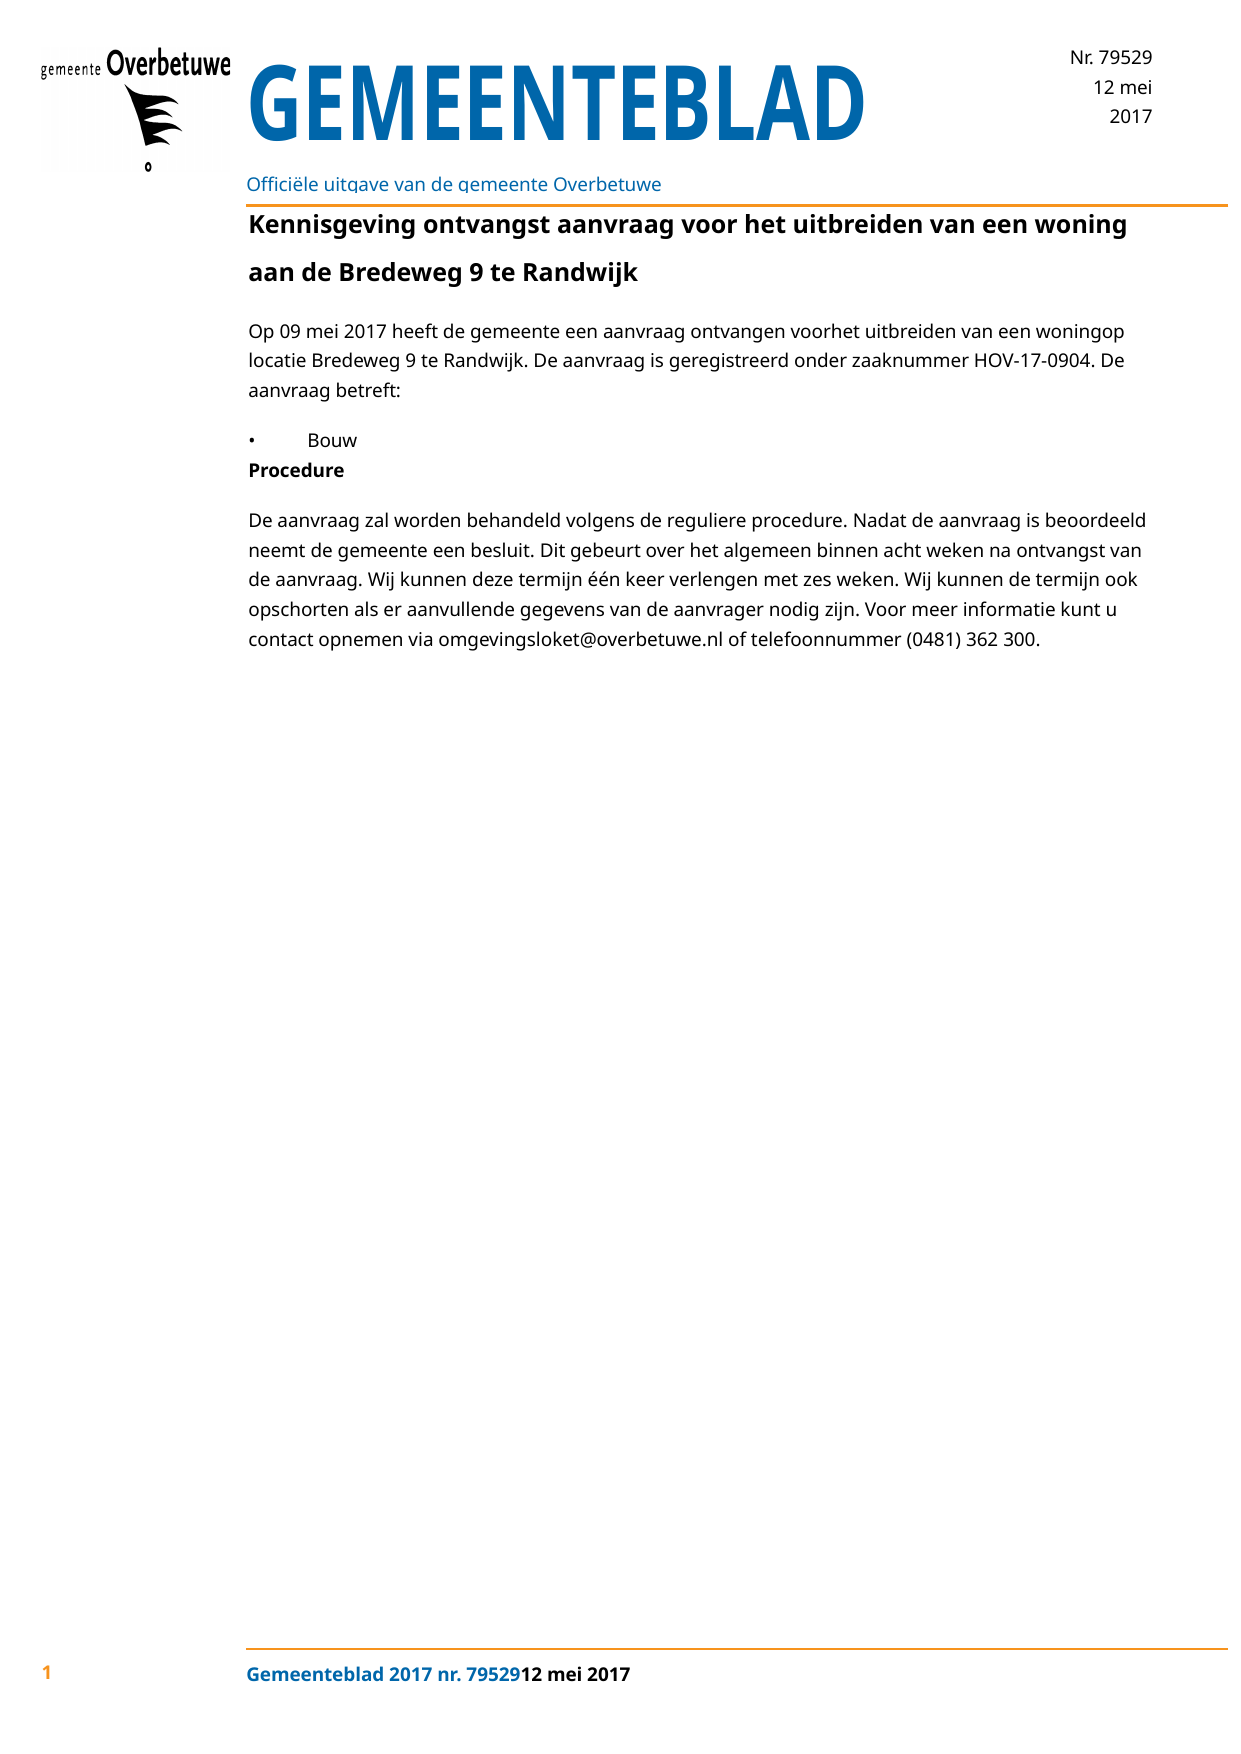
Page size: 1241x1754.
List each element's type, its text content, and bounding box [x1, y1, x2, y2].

picture [41, 47, 231, 172]
text Kennisgeving ontvangst aanvraag voor het uitbreiden van een woning aan de Bredeweg 9 te Randwijk [248, 207, 1152, 288]
list Bouw [248, 427, 1152, 453]
text Op 09 mei 2017 heeft de gemeente een aanvraag ontvangen voorhet uitbreiden van een woningop locatie Bredeweg 9 te Randwijk. De aanvraag is geregistreerd onder zaaknummer HOV-17-0904. De aanvraag betreft: [248, 318, 1152, 403]
text Procedure [248, 457, 1152, 483]
text De aanvraag zal worden behandeld volgens de reguliere procedure. Nadat de aanvraag is beoordeeld neemt de gemeente een besluit. Dit gebeurt over het algemeen binnen acht weken na ontvangst van de aanvraag. Wij kunnen deze termijn één keer verlengen met zes weken. Wij kunnen de termijn ook opschorten als er aanvullende gegevens van de aanvrager nodig zijn. Voor meer informatie kunt u contact opnemen via omgevingsloket@overbetuwe.nl of telefoonnummer (0481) 362 300. [248, 507, 1152, 652]
